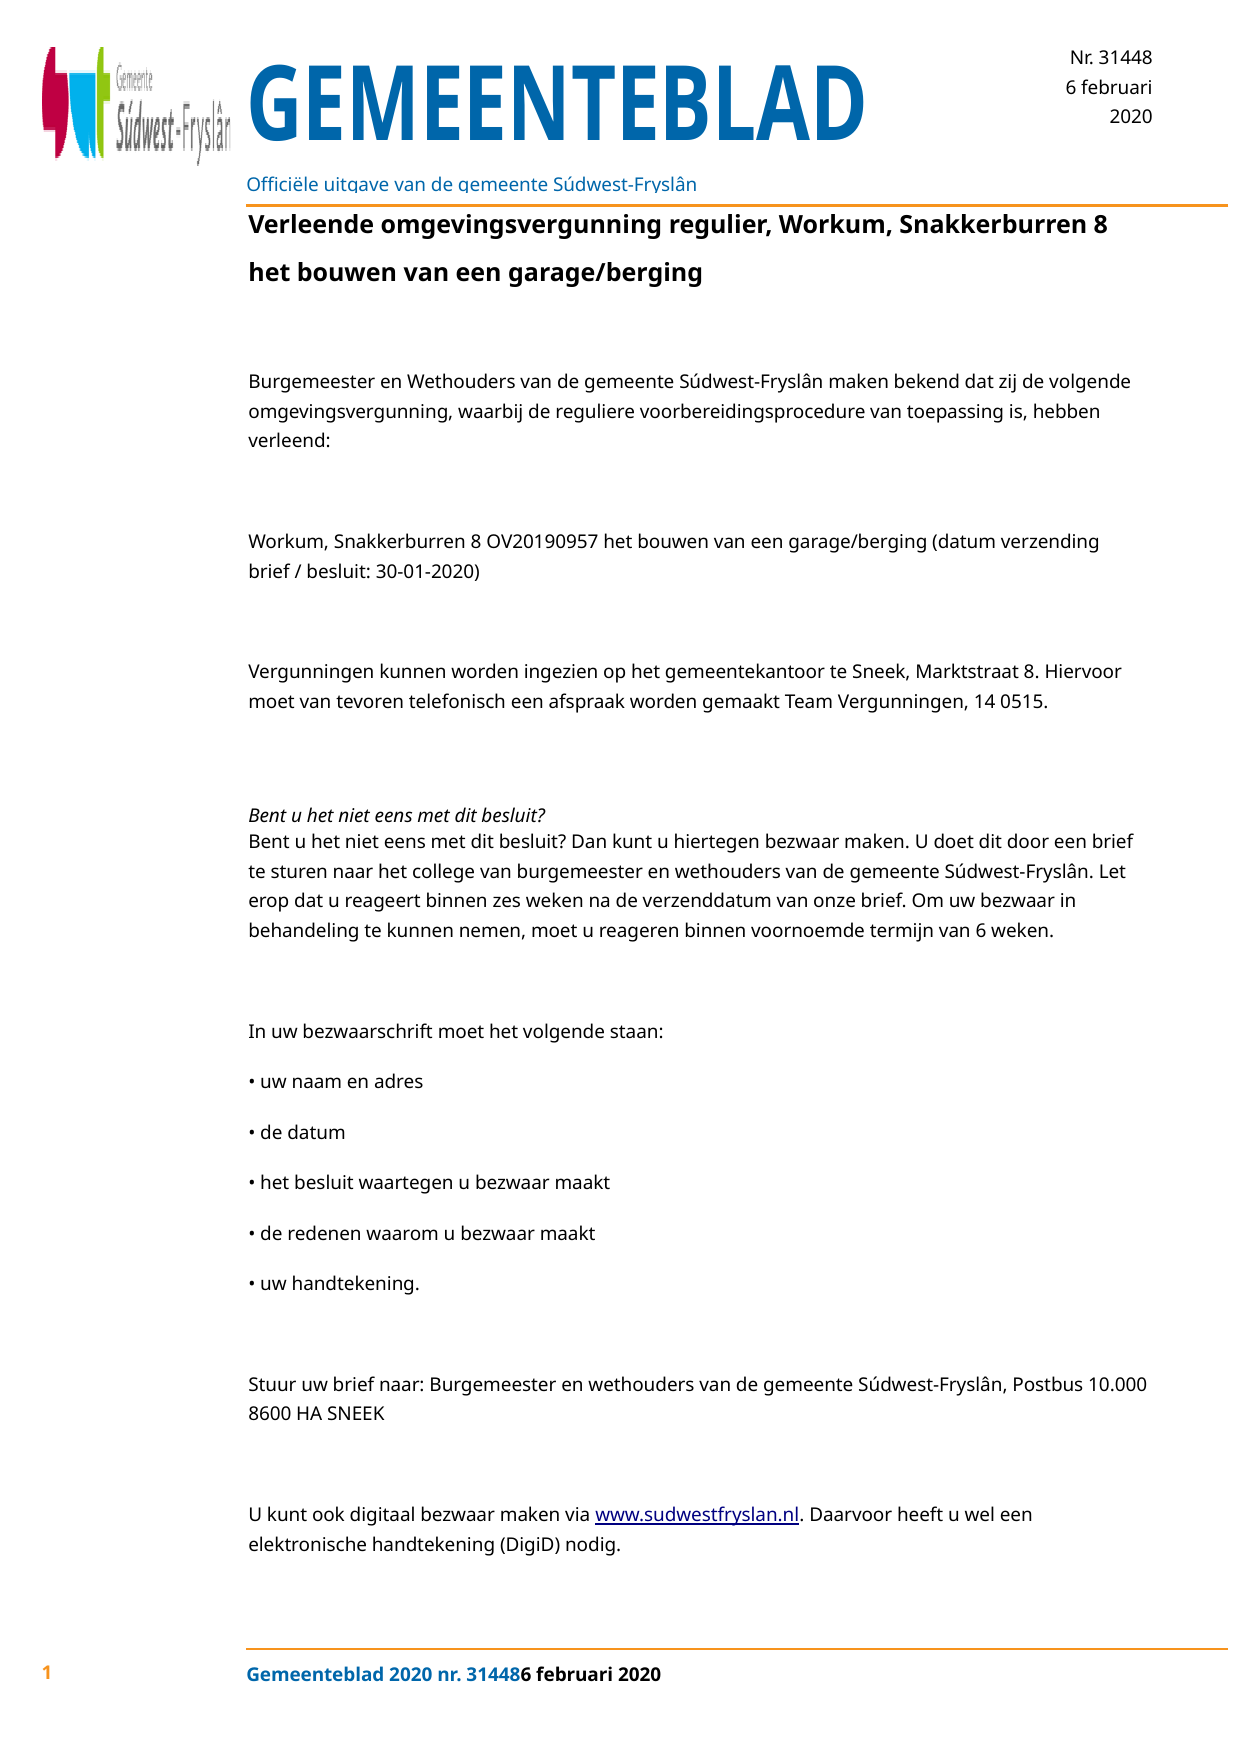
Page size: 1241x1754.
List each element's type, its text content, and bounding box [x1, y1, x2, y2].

text • het besluit waartegen u bezwaar maakt [248, 1169, 1152, 1195]
text Bent u het niet eens met dit besluit? Dan kunt u hiertegen bezwaar maken. U doet dit door een brief te sturen naar het college van burgemeester en wethouders van de gemeente Súdwest-Fryslân. Let erop dat u reageert binnen zes weken na de verzenddatum van onze brief. Om uw bezwaar in behandeling te kunnen nemen, moet u reageren binnen voornoemde termijn van 6 weken. [248, 828, 1152, 943]
text In uw bezwaarschrift moet het volgende staan: [248, 1018, 1152, 1044]
text • de datum [248, 1119, 1152, 1144]
text Stuur uw brief naar: Burgemeester en wethouders van de gemeente Súdwest-Fryslân, Postbus 10.000 8600 HA SNEEK [248, 1371, 1152, 1426]
text Workum, Snakkerburren 8 OV20190957 het bouwen van een garage/berging (datum verzending brief / besluit: 30-01-2020) [248, 528, 1152, 584]
text Bent u het niet eens met dit besluit? [248, 803, 1152, 828]
text Verleende omgevingsvergunning regulier, Workum, Snakkerburren 8 het bouwen van een garage/berging [248, 207, 1152, 288]
text • de redenen waarom u bezwaar maakt [248, 1220, 1152, 1245]
text • uw handtekening. [248, 1270, 1152, 1296]
text Burgemeester en Wethouders van de gemeente Súdwest-Fryslân maken bekend dat zij de volgende omgevingsvergunning, waarbij de reguliere voorbereidingsprocedure van toepassing is, hebben verleend: [248, 368, 1152, 453]
text U kunt ook digitaal bezwaar maken via www.sudwestfryslan.nl. Daarvoor heeft u wel een elektronische handtekening (DigiD) nodig. [248, 1501, 1152, 1557]
text Vergunningen kunnen worden ingezien op het gemeentekantoor te Sneek, Marktstraat 8. Hiervoor moet van tevoren telefonisch een afspraak worden gemaakt Team Vergunningen, 14 0515. [248, 659, 1152, 714]
picture [41, 47, 231, 172]
text • uw naam en adres [248, 1068, 1152, 1094]
